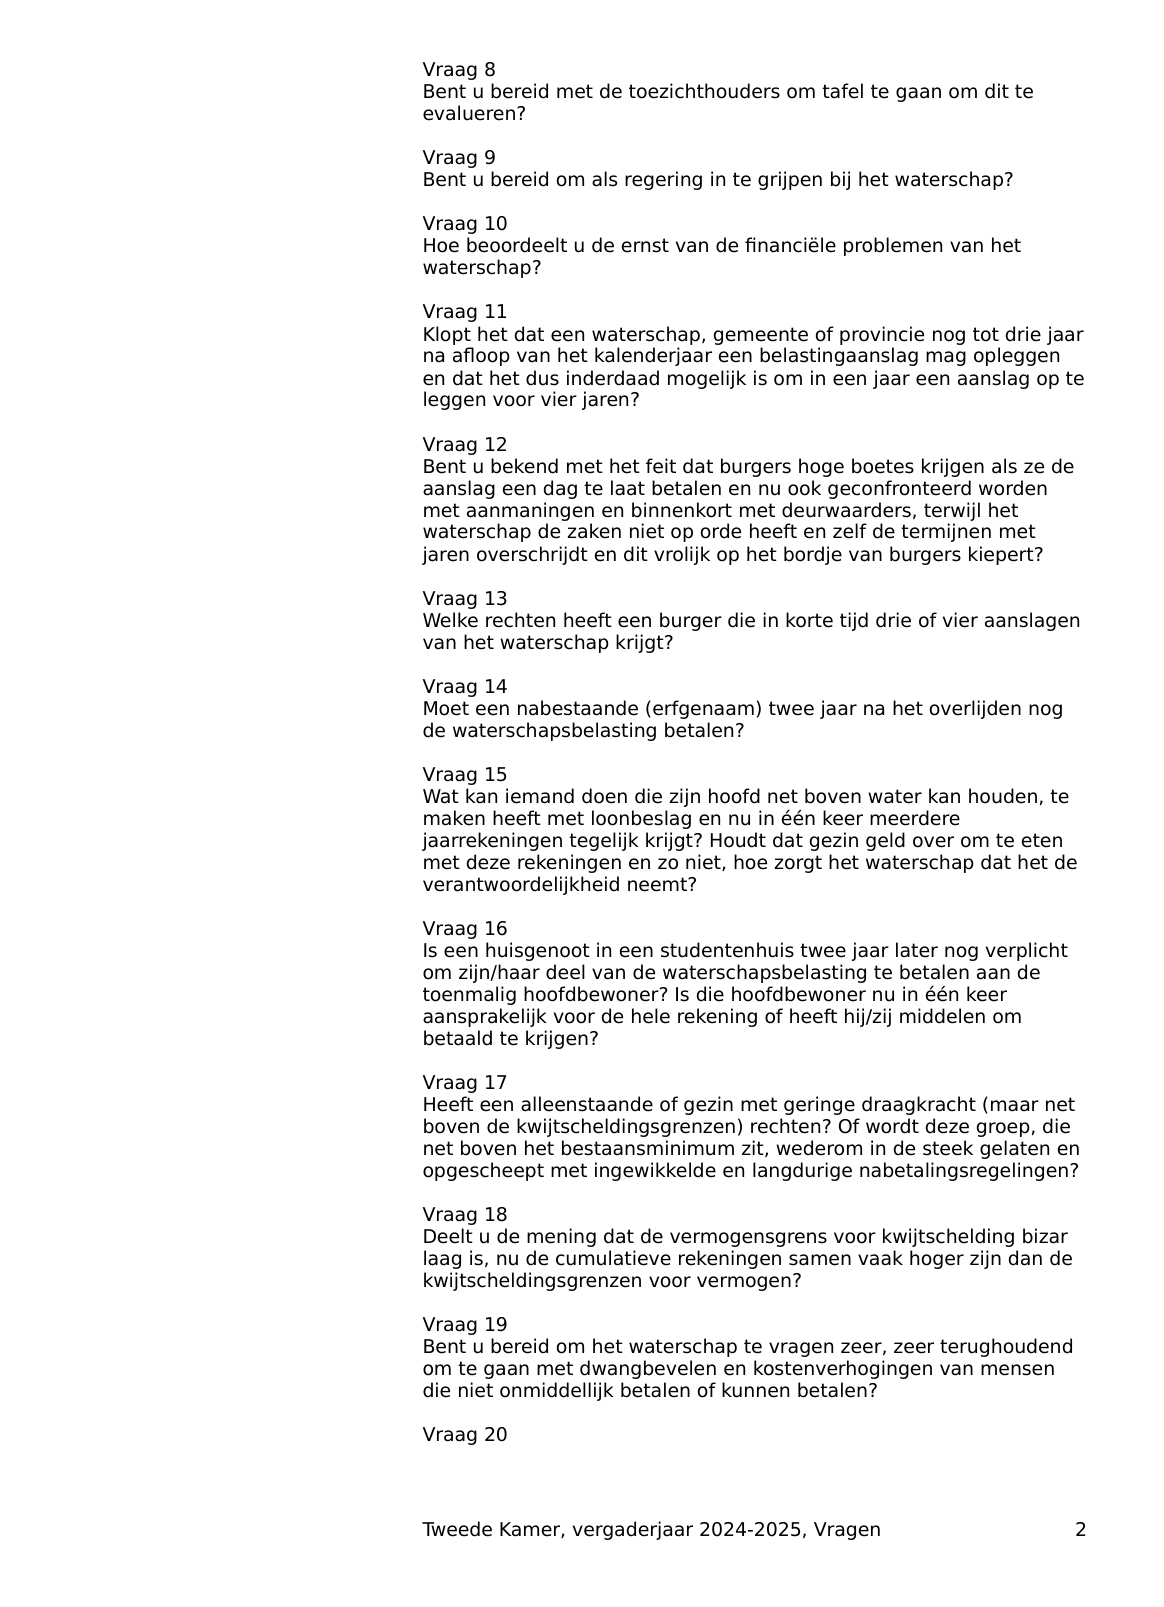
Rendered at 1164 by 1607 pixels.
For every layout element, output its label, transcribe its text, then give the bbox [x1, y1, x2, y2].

text Vraag 15 [422, 764, 1087, 786]
text Hoe beoordeelt u de ernst van de financiële problemen van het waterschap? [422, 235, 1087, 279]
text Vraag 13 [422, 588, 1087, 609]
text Bent u bereid met de toezichthouders om tafel te gaan om dit te evalueren? [422, 81, 1087, 125]
text Welke rechten heeft een burger die in korte tijd drie of vier aanslagen van het waterschap krijgt? [422, 609, 1087, 653]
text Vraag 14 [422, 676, 1087, 698]
text Deelt u de mening dat de vermogensgrens voor kwijtschelding bizar laag is, nu de cumulatieve rekeningen samen vaak hoger zijn dan de kwijtscheldingsgrenzen voor vermogen? [422, 1226, 1087, 1292]
text Vraag 9 [422, 147, 1087, 169]
text Vraag 17 [422, 1072, 1087, 1094]
text Bent u bereid om het waterschap te vragen zeer, zeer terughoudend om te gaan met dwangbevelen en kostenverhogingen van mensen die niet onmiddellijk betalen of kunnen betalen? [422, 1336, 1087, 1402]
text Bent u bereid om als regering in te grijpen bij het waterschap? [422, 169, 1087, 191]
text Bent u bekend met het feit dat burgers hoge boetes krijgen als ze de aanslag een dag te laat betalen en nu ook geconfronteerd worden met aanmaningen en binnenkort met deurwaarders, terwijl het waterschap de zaken niet op orde heeft en zelf de termijnen met jaren overschrijdt en dit vrolijk op het bordje van burgers kiepert? [422, 456, 1087, 565]
text Is een huisgenoot in een studentenhuis twee jaar later nog verplicht om zijn/haar deel van de waterschapsbelasting te betalen aan de toenmalig hoofdbewoner? Is die hoofdbewoner nu in één keer aansprakelijk voor de hele rekening of heeft hij/zij middelen om betaald te krijgen? [422, 940, 1087, 1050]
text Vraag 8 [422, 59, 1087, 81]
text Klopt het dat een waterschap, gemeente of provincie nog tot drie jaar na afloop van het kalenderjaar een belastingaanslag mag opleggen en dat het dus inderdaad mogelijk is om in een jaar een aanslag op te leggen voor vier jaren? [422, 323, 1087, 411]
text Vraag 18 [422, 1204, 1087, 1226]
text Heeft een alleenstaande of gezin met geringe draagkracht (maar net boven de kwijtscheldingsgrenzen) rechten? Of wordt deze groep, die net boven het bestaansminimum zit, wederom in de steek gelaten en opgescheept met ingewikkelde en langdurige nabetalingsregelingen? [422, 1094, 1087, 1182]
text Wat kan iemand doen die zijn hoofd net boven water kan houden, te maken heeft met loonbeslag en nu in één keer meerdere jaarrekeningen tegelijk krijgt? Houdt dat gezin geld over om te eten met deze rekeningen en zo niet, hoe zorgt het waterschap dat het de verantwoordelijkheid neemt? [422, 786, 1087, 896]
text Vraag 19 [422, 1314, 1087, 1336]
text Vraag 12 [422, 433, 1087, 456]
text Vraag 20 [422, 1424, 1087, 1446]
text Vraag 16 [422, 918, 1087, 940]
text Moet een nabestaande (erfgenaam) twee jaar na het overlijden nog de waterschapsbelasting betalen? [422, 698, 1087, 742]
text Vraag 11 [422, 301, 1087, 323]
text Vraag 10 [422, 213, 1087, 235]
